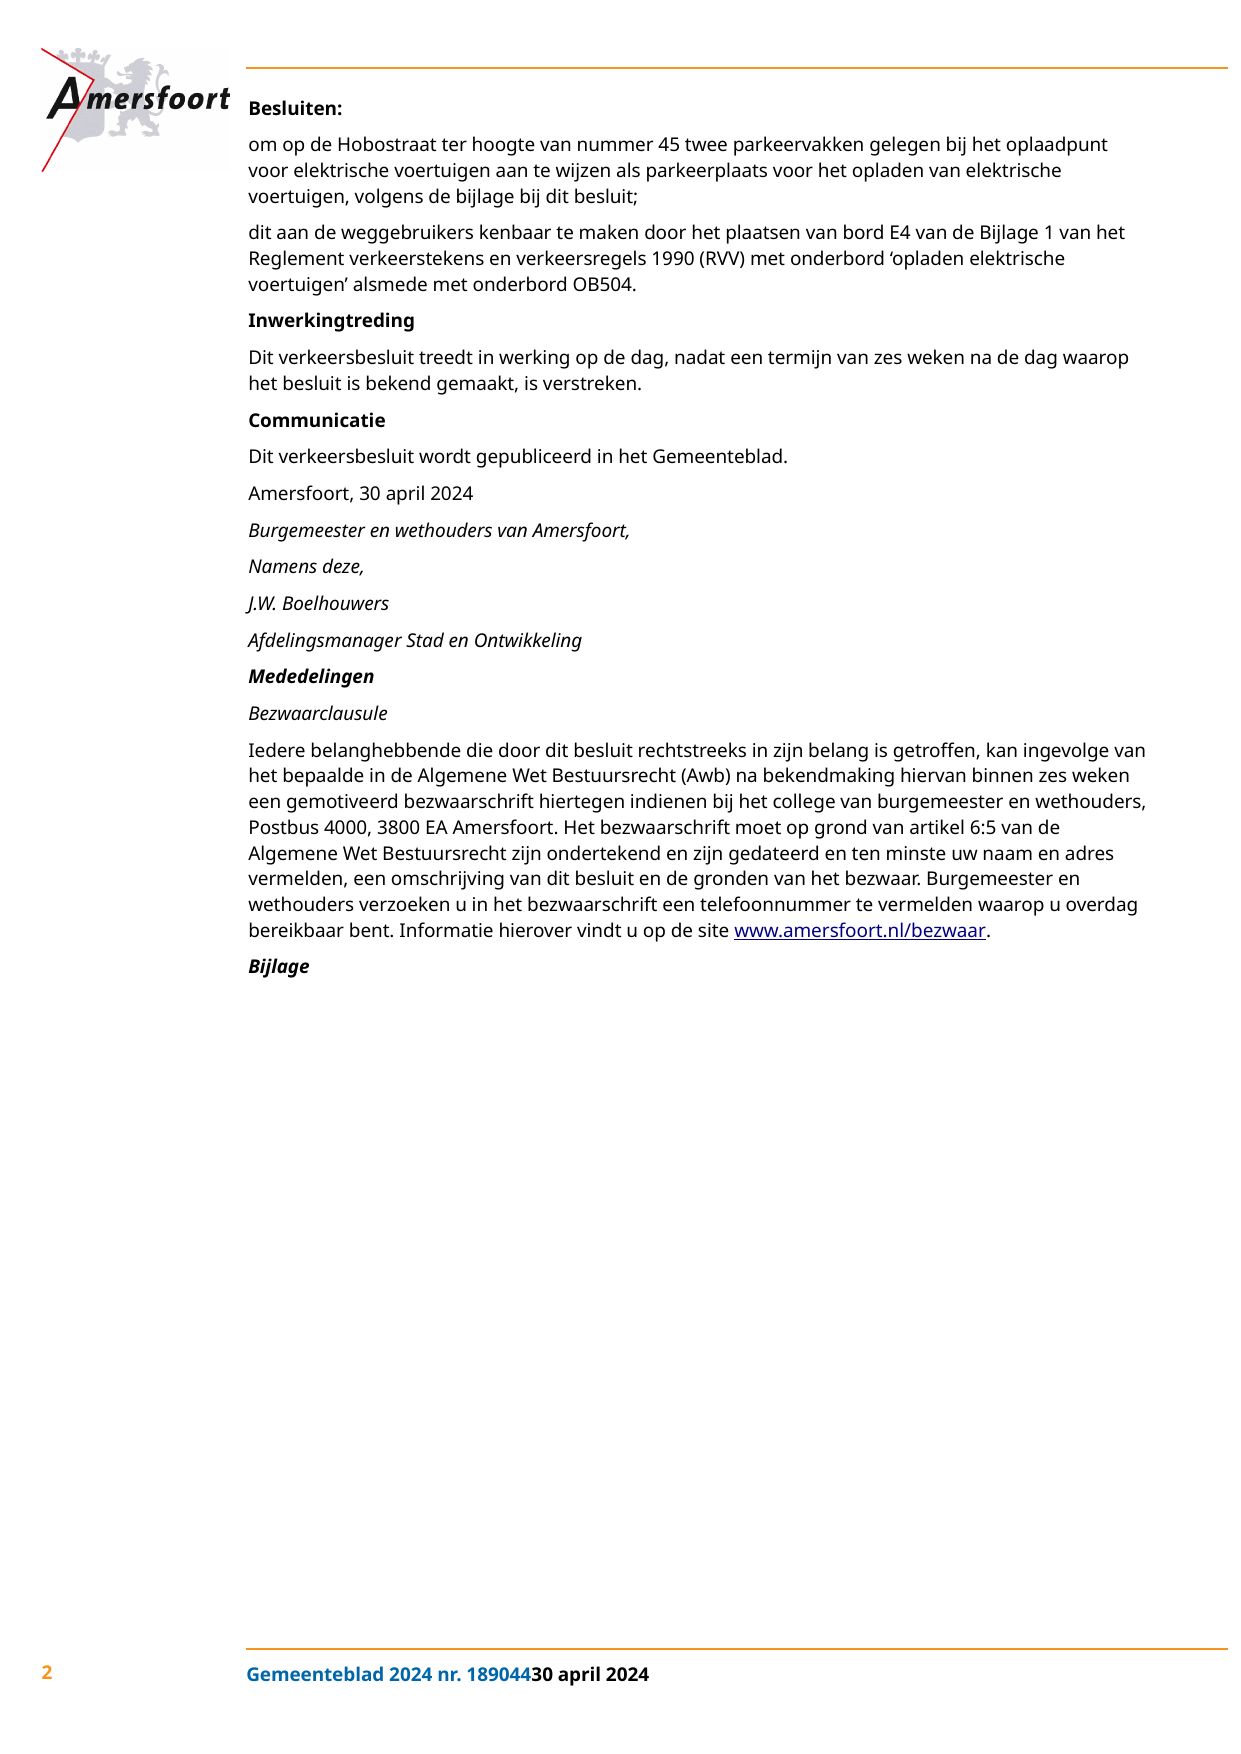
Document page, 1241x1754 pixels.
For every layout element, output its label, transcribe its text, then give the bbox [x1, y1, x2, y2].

text Namens deze, [248, 553, 1152, 579]
text Mededelingen [248, 663, 1152, 689]
text om op de Hobostraat ter hoogte van nummer 45 twee parkeervakken gelegen bij het oplaadpunt voor elektrische voertuigen aan te wijzen als parkeerplaats voor het opladen van elektrische voertuigen, volgens de bijlage bij dit besluit; [248, 131, 1152, 209]
text Amersfoort, 30 april 2024 [248, 480, 1152, 506]
text Iedere belanghebbende die door dit besluit rechtstreeks in zijn belang is getroffen, kan ingevolge van het bepaalde in de Algemene Wet Bestuursrecht (Awb) na bekendmaking hiervan binnen zes weken een gemotiveerd bezwaarschrift hiertegen indienen bij het college van burgemeester en wethouders, Postbus 4000, 3800 EA Amersfoort. Het bezwaarschrift moet op grond van artikel 6:5 van de Algemene Wet Bestuursrecht zijn ondertekend en zijn gedateerd en ten minste uw naam en adres vermelden, een omschrijving van dit besluit en de gronden van het bezwaar. Burgemeester en wethouders verzoeken u in het bezwaarschrift een telefoonnummer te vermelden waarop u overdag bereikbaar bent. Informatie hierover vindt u op de site www.amersfoort.nl/bezwaar. [248, 737, 1152, 943]
text Dit verkeersbesluit treedt in werking op de dag, nadat een termijn van zes weken na de dag waarop het besluit is bekend gemaakt, is verstreken. [248, 344, 1152, 396]
text Communicatie [248, 407, 1152, 432]
text Burgemeester en wethouders van Amersfoort, [248, 517, 1152, 542]
text Afdelingsmanager Stad en Ontwikkeling [248, 627, 1152, 652]
text Inwerkingtreding [248, 308, 1152, 333]
text J.W. Boelhouwers [248, 590, 1152, 616]
text Bijlage [248, 953, 1152, 979]
text dit aan de weggebruikers kenbaar te maken door het plaatsen van bord E4 van de Bijlage 1 van het Reglement verkeerstekens en verkeersregels 1990 (RVV) met onderbord ‘opladen elektrische voertuigen’ alsmede met onderbord OB504. [248, 219, 1152, 297]
text Bezwaarclausule [248, 700, 1152, 726]
text Dit verkeersbesluit wordt gepubliceerd in het Gemeenteblad. [248, 443, 1152, 469]
text Besluiten: [248, 95, 1152, 121]
picture [41, 47, 231, 172]
